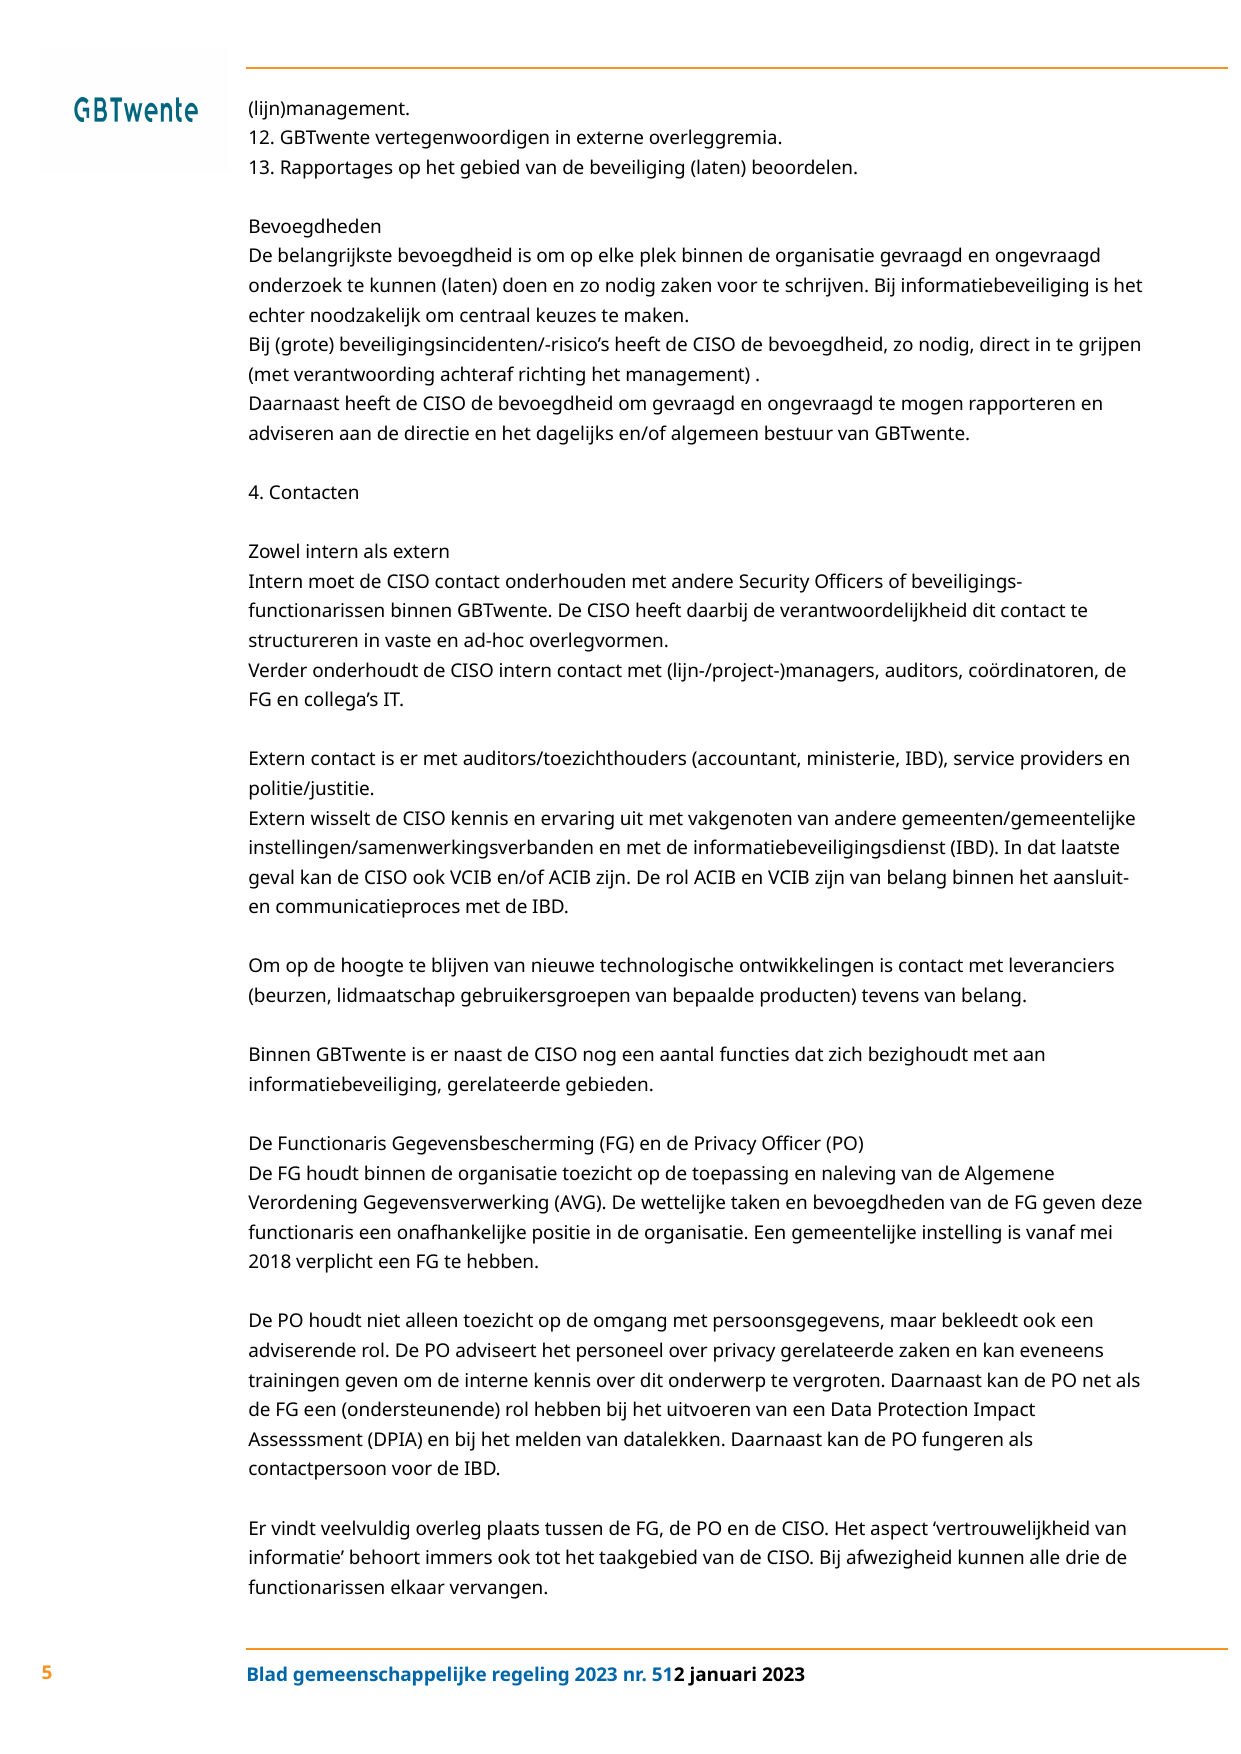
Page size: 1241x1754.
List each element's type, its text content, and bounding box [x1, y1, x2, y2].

text Bij (grote) beveiligingsincidenten/-risico’s heeft de CISO de bevoegdheid, zo nodig, direct in te grijpen (met verantwoording achteraf richting het management) . [248, 331, 1152, 387]
text Er vindt veelvuldig overleg plaats tussen de FG, de PO en de CISO. Het aspect ‘vertrouwelijkheid van informatie’ behoort immers ook tot het taakgebied van de CISO. Bij afwezigheid kunnen alle drie de functionarissen elkaar vervangen. [248, 1515, 1152, 1600]
text De Functionaris Gegevensbescherming (FG) en de Privacy Officer (PO) [248, 1130, 1152, 1156]
text 13. Rapportages op het gebied van de beveiliging (laten) beoordelen. [248, 154, 1152, 180]
text De FG houdt binnen de organisatie toezicht op de toepassing en naleving van de Algemene Verordening Gegevensverwerking (AVG). De wettelijke taken en bevoegdheden van de FG geven deze functionaris een onafhankelijke positie in de organisatie. Een gemeentelijke instelling is vanaf mei 2018 verplicht een FG te hebben. [248, 1160, 1152, 1274]
picture [41, 47, 231, 172]
text Om op de hoogte te blijven van nieuwe technologische ontwikkelingen is contact met leveranciers (beurzen, lidmaatschap gebruikersgroepen van bepaalde producten) tevens van belang. [248, 953, 1152, 1008]
text Zowel intern als extern [248, 538, 1152, 564]
text 4. Contacten [248, 479, 1152, 505]
text Intern moet de CISO contact onderhouden met andere Security Officers of beveiligings-functionarissen binnen GBTwente. De CISO heeft daarbij de verantwoordelijkheid dit contact te structureren in vaste en ad-hoc overlegvormen. [248, 568, 1152, 653]
text Extern contact is er met auditors/toezichthouders (accountant, ministerie, IBD), service providers en politie/justitie. [248, 746, 1152, 801]
text Verder onderhoudt de CISO intern contact met (lijn-/project-)managers, auditors, coördinatoren, de FG en collega’s IT. [248, 657, 1152, 712]
text De belangrijkste bevoegdheid is om op elke plek binnen de organisatie gevraagd en ongevraagd onderzoek te kunnen (laten) doen en zo nodig zaken voor te schrijven. Bij informatiebeveiliging is het echter noodzakelijk om centraal keuzes te maken. [248, 243, 1152, 328]
text (lijn)management. [248, 95, 1152, 121]
text Extern wisselt de CISO kennis en ervaring uit met vakgenoten van andere gemeenten/gemeentelijke instellingen/samenwerkingsverbanden en met de informatiebeveiligingsdienst (IBD). In dat laatste geval kan de CISO ook VCIB en/of ACIB zijn. De rol ACIB en VCIB zijn van belang binnen het aansluit- en communicatieproces met de IBD. [248, 805, 1152, 919]
text De PO houdt niet alleen toezicht op de omgang met persoonsgegevens, maar bekleedt ook een adviserende rol. De PO adviseert het personeel over privacy gerelateerde zaken en kan eveneens trainingen geven om de interne kennis over dit onderwerp te vergroten. Daarnaast kan de PO net als de FG een (ondersteunende) rol hebben bij het uitvoeren van een Data Protection Impact Assesssment (DPIA) en bij het melden van datalekken. Daarnaast kan de PO fungeren als contactpersoon voor de IBD. [248, 1308, 1152, 1481]
text Bevoegdheden [248, 213, 1152, 239]
text Daarnaast heeft de CISO de bevoegdheid om gevraagd en ongevraagd te mogen rapporteren en adviseren aan de directie en het dagelijks en/of algemeen bestuur van GBTwente. [248, 391, 1152, 446]
text 12. GBTwente vertegenwoordigen in externe overleggremia. [248, 124, 1152, 150]
text Binnen GBTwente is er naast de CISO nog een aantal functies dat zich bezighoudt met aan informatiebeveiliging, gerelateerde gebieden. [248, 1041, 1152, 1097]
